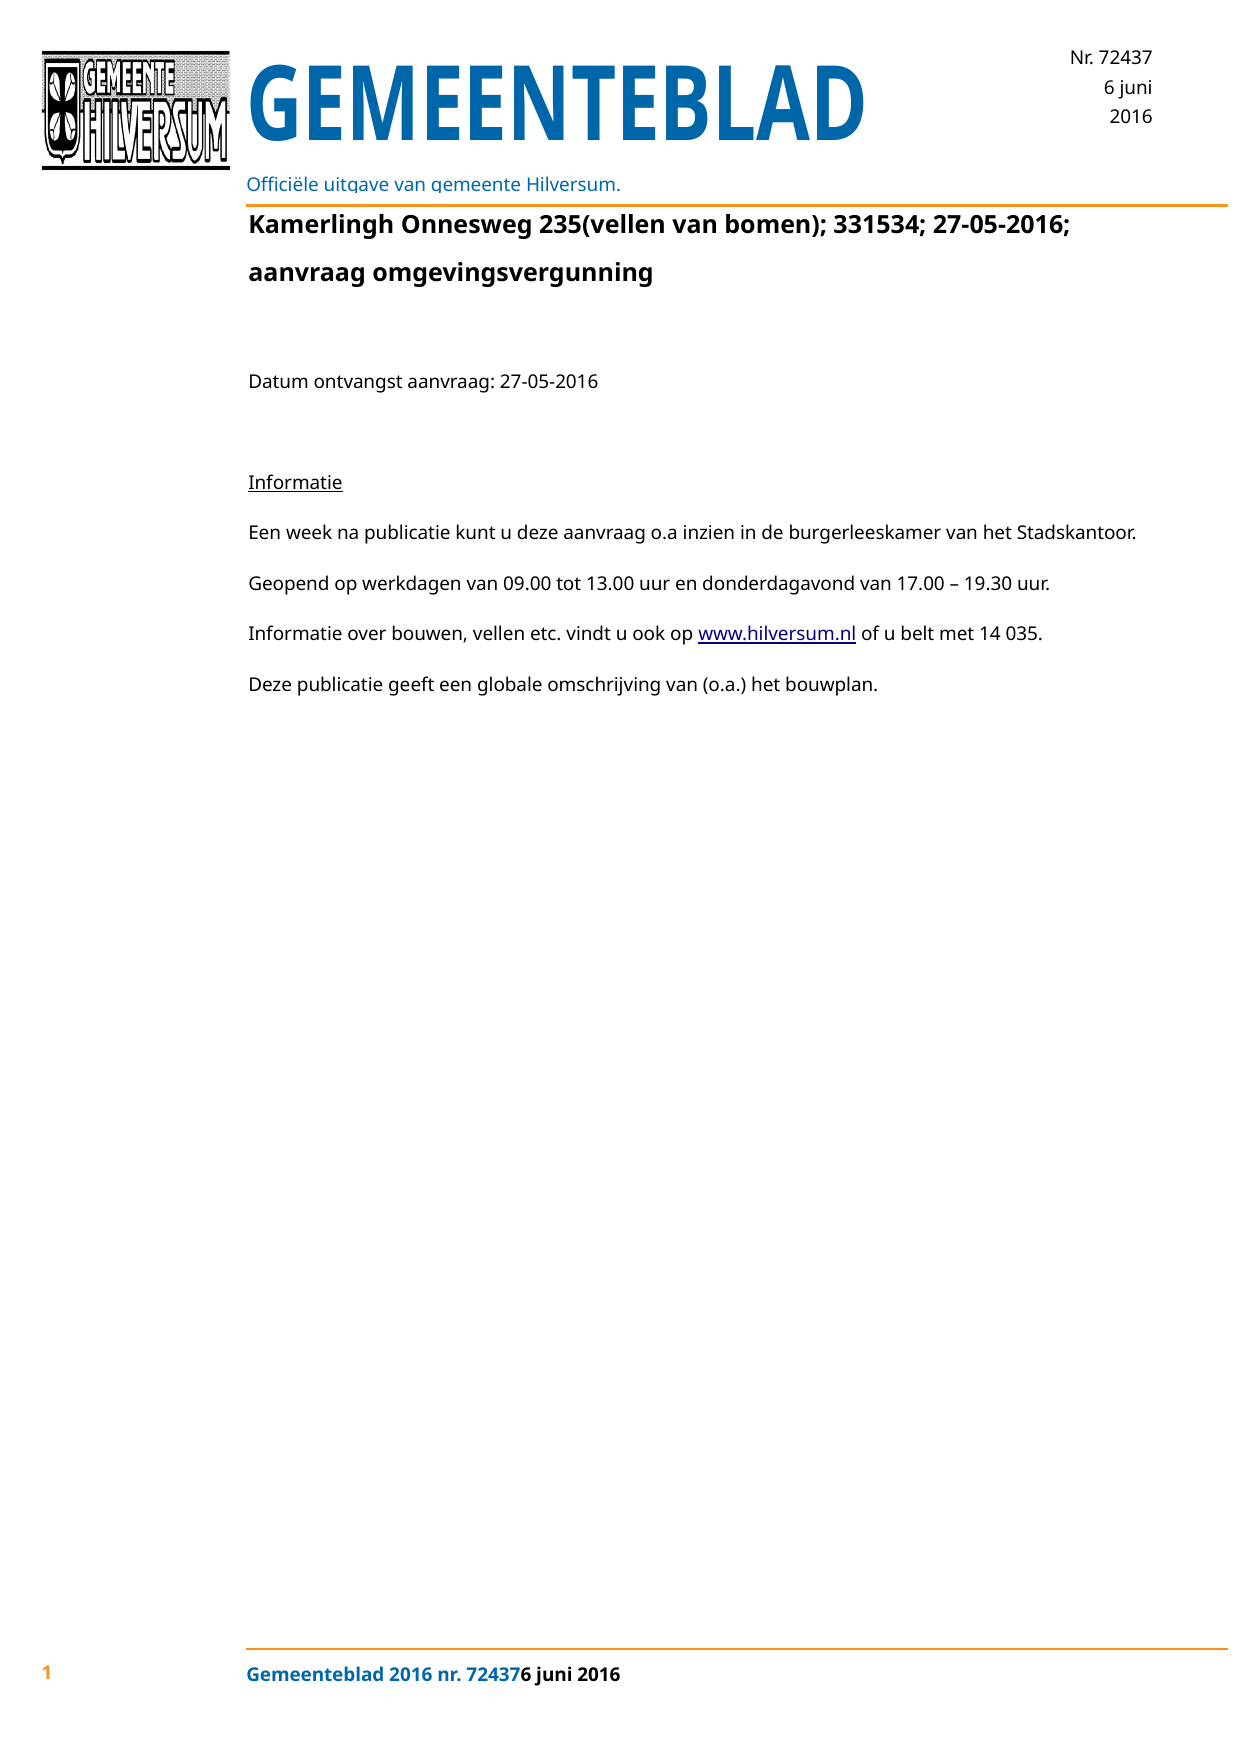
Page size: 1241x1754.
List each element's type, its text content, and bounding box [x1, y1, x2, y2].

picture [41, 47, 231, 172]
text Kamerlingh Onnesweg 235(vellen van bomen); 331534; 27-05-2016; aanvraag omgevingsvergunning [248, 207, 1152, 288]
text Geopend op werkdagen van 09.00 tot 13.00 uur en donderdagavond van 17.00 – 19.30 uur. [248, 570, 1152, 596]
text Deze publicatie geeft een globale omschrijving van (o.a.) het bouwplan. [248, 671, 1152, 697]
text Informatie over bouwen, vellen etc. vindt u ook op www.hilversum.nl of u belt met 14 035. [248, 620, 1152, 646]
text Informatie [248, 469, 1152, 495]
text Datum ontvangst aanvraag: 27-05-2016 [248, 368, 1152, 394]
text Een week na publicatie kunt u deze aanvraag o.a inzien in de burgerleeskamer van het Stadskantoor. [248, 519, 1152, 545]
